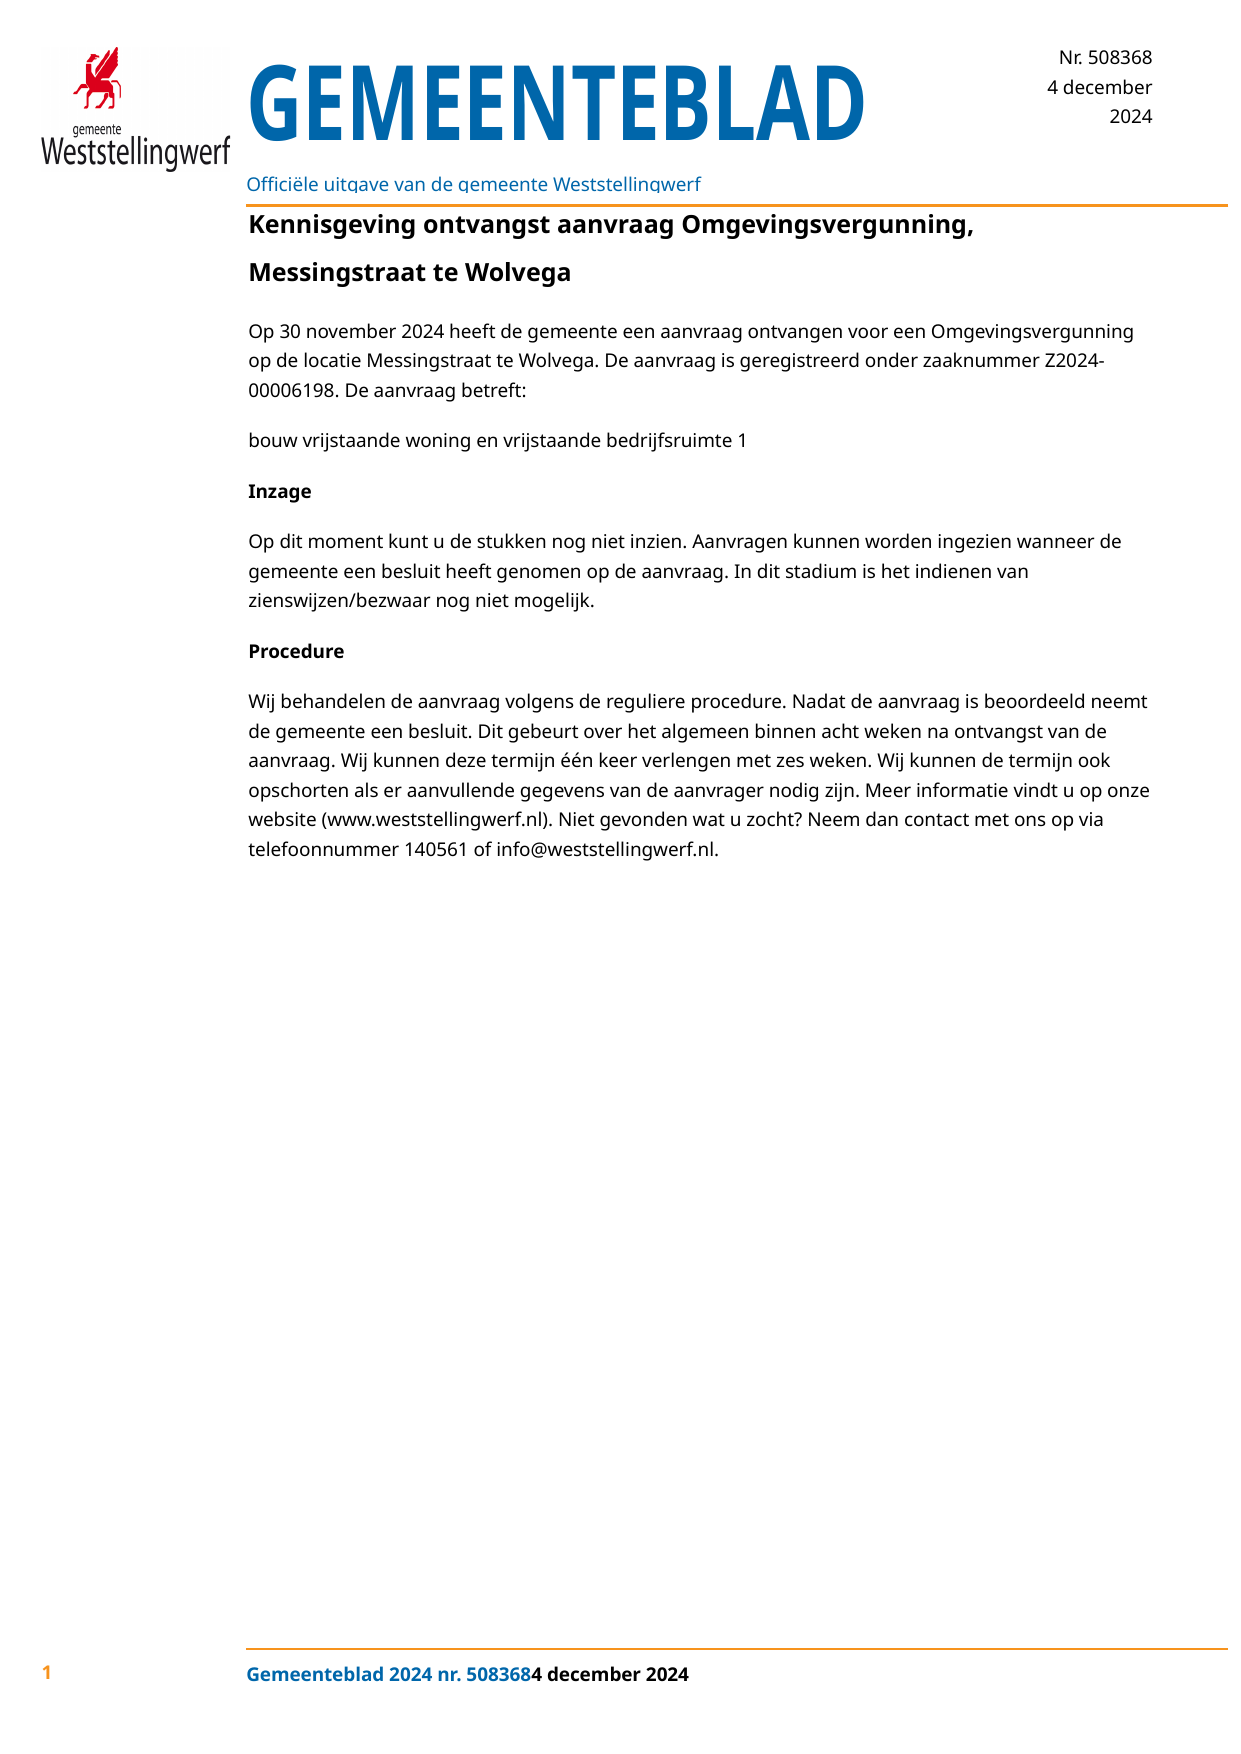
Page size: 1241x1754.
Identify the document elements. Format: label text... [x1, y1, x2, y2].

text Procedure [248, 638, 1152, 664]
text bouw vrijstaande woning en vrijstaande bedrijfsruimte 1 [248, 427, 1152, 453]
picture [41, 47, 231, 172]
text Wij behandelen de aanvraag volgens de reguliere procedure. Nadat de aanvraag is beoordeeld neemt de gemeente een besluit. Dit gebeurt over het algemeen binnen acht weken na ontvangst van de aanvraag. Wij kunnen deze termijn één keer verlengen met zes weken. Wij kunnen de termijn ook opschorten als er aanvullende gegevens van de aanvrager nodig zijn. Meer informatie vindt u op onze website (www.weststellingwerf.nl). Niet gevonden wat u zocht? Neem dan contact met ons op via telefoonnummer 140561 of info@weststellingwerf.nl. [248, 688, 1152, 862]
text Op 30 november 2024 heeft de gemeente een aanvraag ontvangen voor een Omgevingsvergunning op de locatie Messingstraat te Wolvega. De aanvraag is geregistreerd onder zaaknummer Z2024-00006198. De aanvraag betreft: [248, 318, 1152, 403]
text Op dit moment kunt u de stukken nog niet inzien. Aanvragen kunnen worden ingezien wanneer de gemeente een besluit heeft genomen op de aanvraag. In dit stadium is het indienen van zienswijzen/bezwaar nog niet mogelijk. [248, 528, 1152, 613]
text Kennisgeving ontvangst aanvraag Omgevingsvergunning, Messingstraat te Wolvega [248, 207, 1152, 288]
text Inzage [248, 478, 1152, 504]
